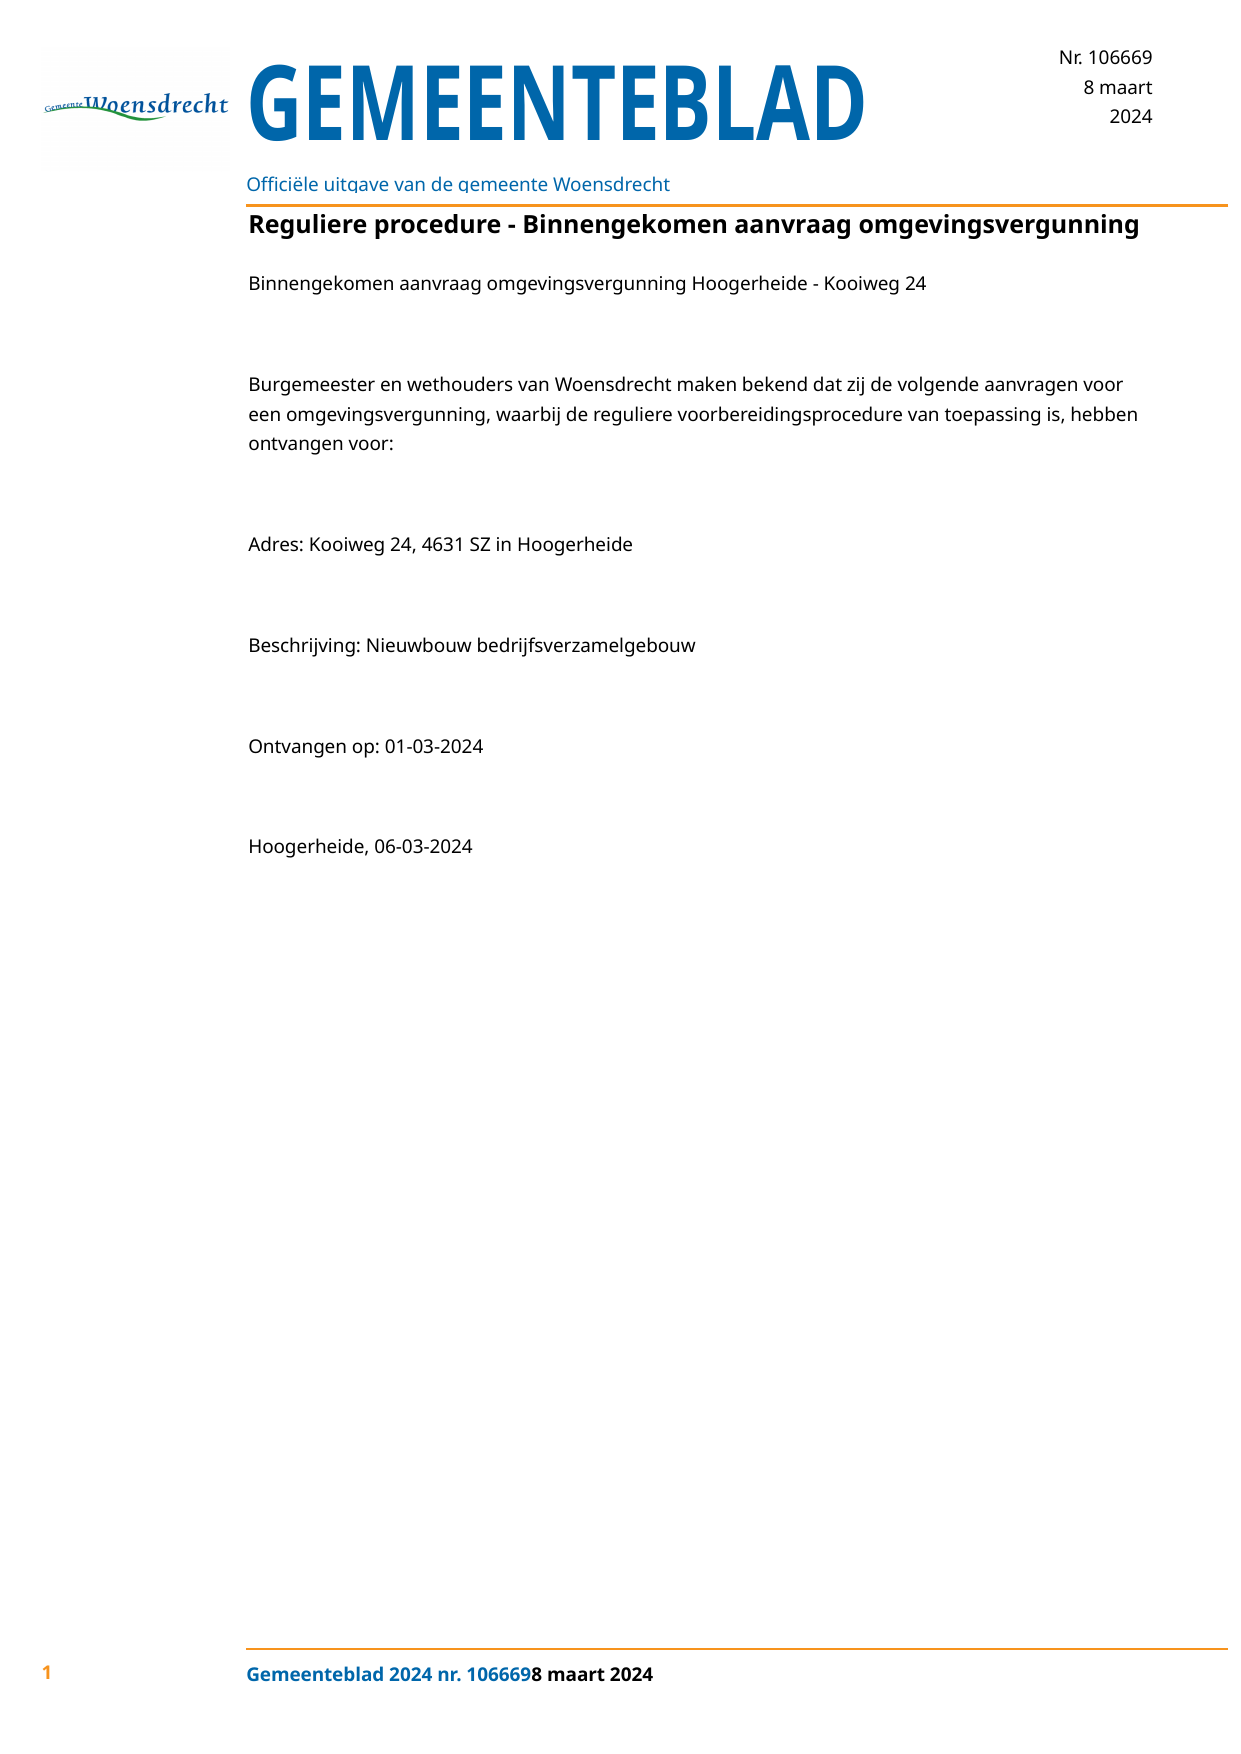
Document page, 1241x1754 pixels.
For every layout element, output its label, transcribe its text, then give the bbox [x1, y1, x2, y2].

text Burgemeester en wethouders van Woensdrecht maken bekend dat zij de volgende aanvragen voor een omgevingsvergunning, waarbij de reguliere voorbereidingsprocedure van toepassing is, hebben ontvangen voor: [248, 371, 1152, 456]
text Adres: Kooiweg 24, 4631 SZ in Hoogerheide [248, 531, 1152, 557]
picture [41, 47, 231, 172]
text Hoogerheide, 06-03-2024 [248, 834, 1152, 859]
text Binnengekomen aanvraag omgevingsvergunning Hoogerheide - Kooiweg 24 [248, 270, 1152, 296]
text Ontvangen op: 01-03-2024 [248, 733, 1152, 758]
text Beschrijving: Nieuwbouw bedrijfsverzamelgebouw [248, 632, 1152, 658]
text Reguliere procedure - Binnengekomen aanvraag omgevingsvergunning [248, 207, 1152, 241]
